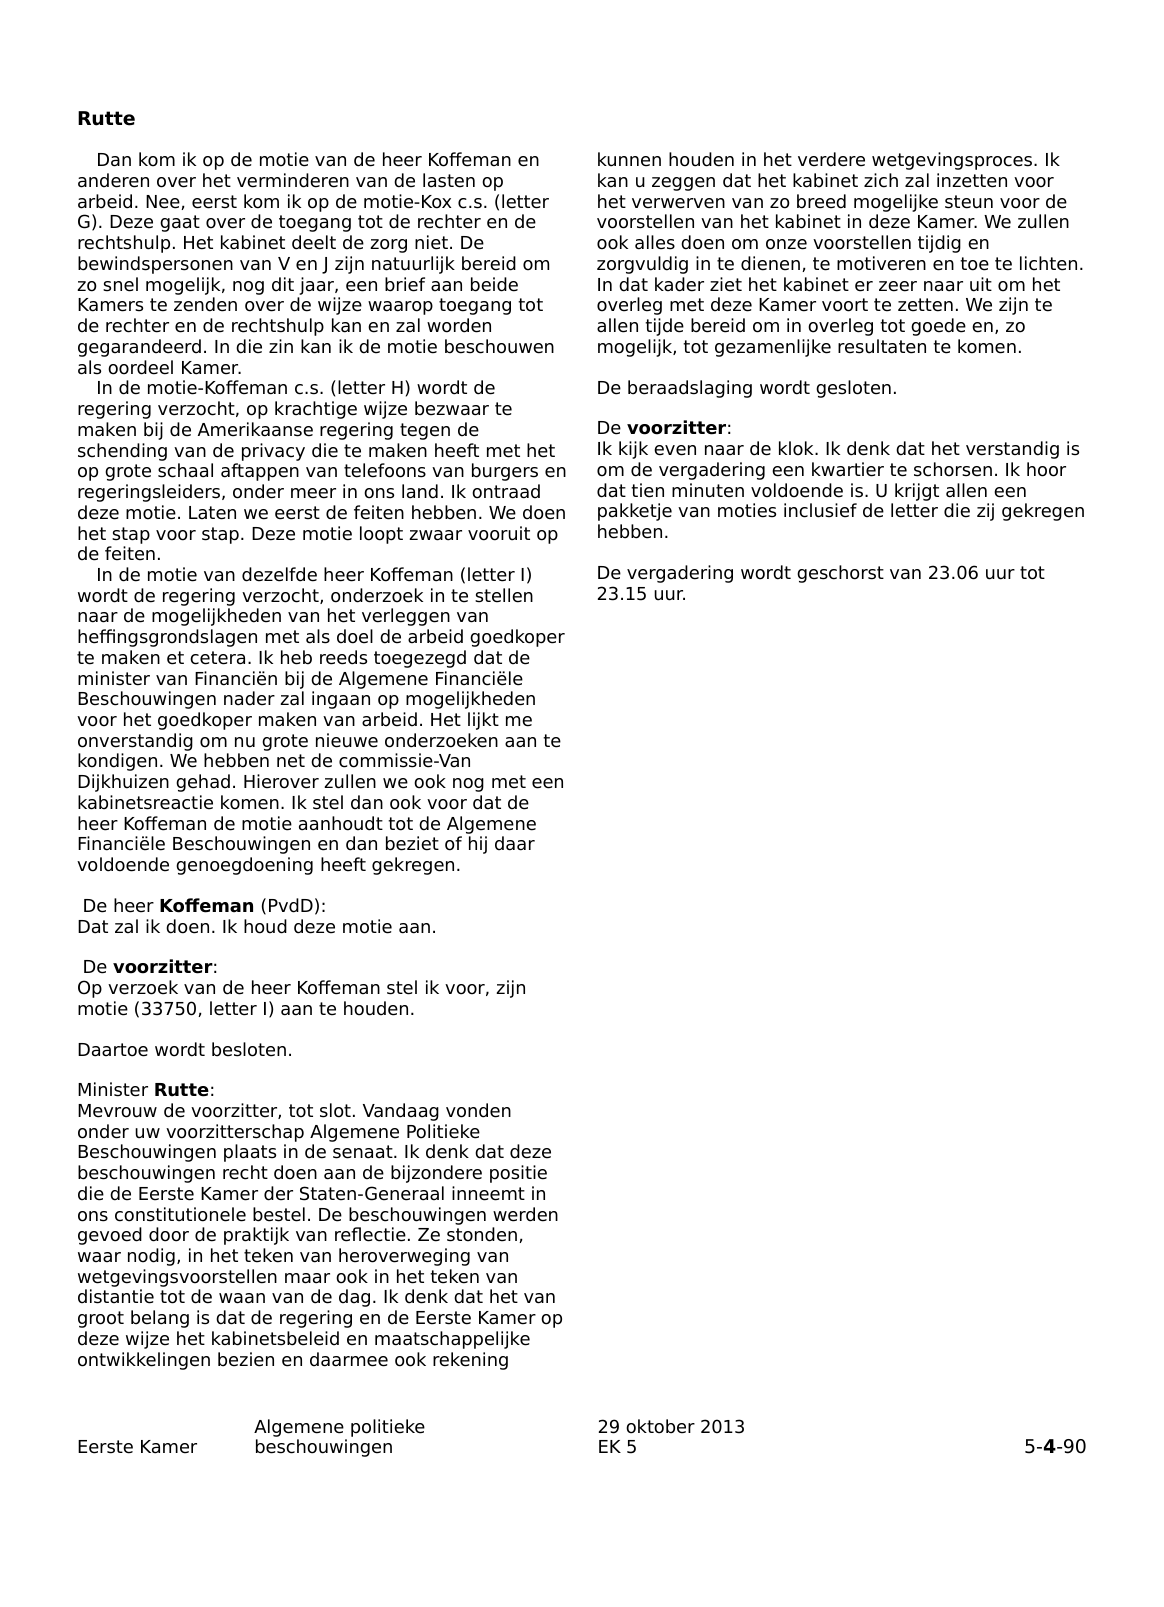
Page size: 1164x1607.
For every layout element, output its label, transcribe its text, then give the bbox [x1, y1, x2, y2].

text In de motie-Koffeman c.s. (letter H) wordt de regering verzocht, op krachtige wijze bezwaar te maken bij de Amerikaanse regering tegen de schending van de privacy die te maken heeft met het op grote schaal aftappen van telefoons van burgers en regeringsleiders, onder meer in ons land. Ik ontraad deze motie. Laten we eerst de feiten hebben. We doen het stap voor stap. Deze motie loopt zwaar vooruit op de feiten. [77, 378, 567, 565]
text Mevrouw de voorzitter, tot slot. Vandaag vonden onder uw voorzitterschap Algemene Politieke Beschouwingen plaats in de senaat. Ik denk dat deze beschouwingen recht doen aan de bijzondere positie die de Eerste Kamer der Staten-Generaal inneemt in ons constitutionele bestel. De beschouwingen werden gevoed door de praktijk van reflectie. Ze stonden, waar nodig, in het teken van heroverweging van wetgevingsvoorstellen maar ook in het teken van distantie tot de waan van de dag. Ik denk dat het van groot belang is dat de regering en de Eerste Kamer op deze wijze het kabinetsbeleid en maatschappelijke ontwikkelingen bezien en daarmee ook rekening [77, 1101, 567, 1370]
text Dat zal ik doen. Ik houd deze motie aan. [77, 916, 567, 937]
text kunnen houden in het verdere wetgevingsproces. Ik kan u zeggen dat het kabinet zich zal inzetten voor het verwerven van zo breed mogelijke steun voor de voorstellen van het kabinet in deze Kamer. We zullen ook alles doen om onze voorstellen tijdig en zorgvuldig in te dienen, te motiveren en toe te lichten. In dat kader ziet het kabinet er zeer naar uit om het overleg met deze Kamer voort te zetten. We zijn te allen tijde bereid om in overleg tot goede en, zo mogelijk, tot gezamenlijke resultaten te komen. [596, 150, 1087, 357]
text In de motie van dezelfde heer Koffeman (letter I) wordt de regering verzocht, onderzoek in te stellen naar de mogelijkheden van het verleggen van heffingsgrondslagen met als doel de arbeid goedkoper te maken et cetera. Ik heb reeds toegezegd dat de minister van Financiën bij de Algemene Financiële Beschouwingen nader zal ingaan op mogelijkheden voor het goedkoper maken van arbeid. Het lijkt me onverstandig om nu grote nieuwe onderzoeken aan te kondigen. We hebben net de commissie-Van Dijkhuizen gehad. Hierover zullen we ook nog met een kabinetsreactie komen. Ik stel dan ook voor dat de heer Koffeman de motie aanhoudt tot de Algemene Financiële Beschouwingen en dan beziet of hij daar voldoende genoegdoening heeft gekregen. [77, 565, 567, 876]
text Daartoe wordt besloten. [77, 1039, 567, 1060]
text Minister Rutte: [77, 1080, 567, 1101]
text De voorzitter: [77, 957, 567, 978]
text De beraadslaging wordt gesloten. [596, 377, 1087, 398]
text De voorzitter: [596, 418, 1087, 439]
text De heer Koffeman (PvdD): [77, 896, 567, 916]
text Dan kom ik op de motie van de heer Koffeman en anderen over het verminderen van de lasten op arbeid. Nee, eerst kom ik op de motie-Kox c.s. (letter G). Deze gaat over de toegang tot de rechter en de rechtshulp. Het kabinet deelt de zorg niet. De bewindspersonen van V en J zijn natuurlijk bereid om zo snel mogelijk, nog dit jaar, een brief aan beide Kamers te zenden over de wijze waarop toegang tot de rechter en de rechtshulp kan en zal worden gegarandeerd. In die zin kan ik de motie beschouwen als oordeel Kamer. [77, 150, 567, 378]
text Ik kijk even naar de klok. Ik denk dat het verstandig is om de vergadering een kwartier te schorsen. Ik hoor dat tien minuten voldoende is. U krijgt allen een pakketje van moties inclusief de letter die zij gekregen hebben. [596, 439, 1087, 543]
text Op verzoek van de heer Koffeman stel ik voor, zijn motie (33750, letter I) aan te houden. [77, 978, 567, 1019]
text De vergadering wordt geschorst van 23.06 uur tot 23.15 uur. [596, 563, 1087, 604]
